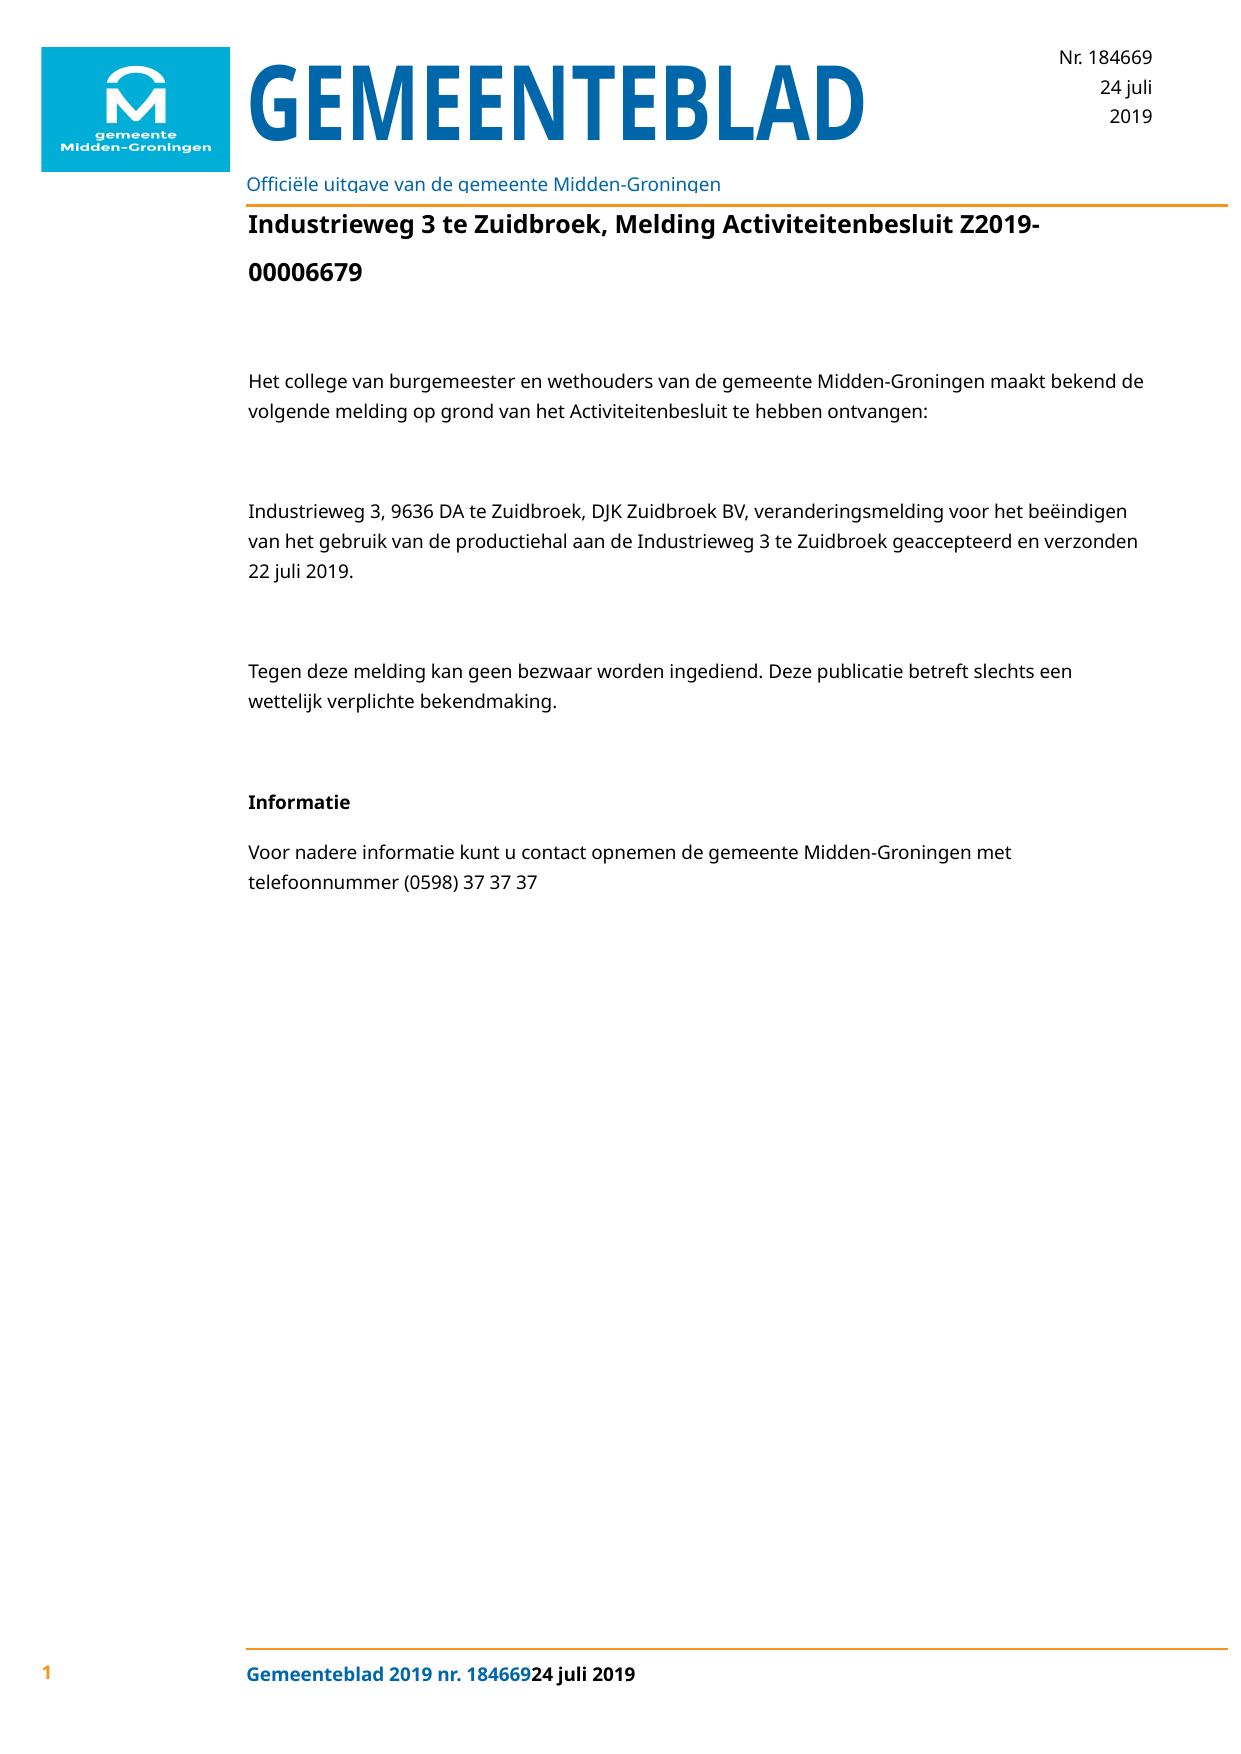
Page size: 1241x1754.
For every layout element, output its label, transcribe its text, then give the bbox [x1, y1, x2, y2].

text Het college van burgemeester en wethouders van de gemeente Midden-Groningen maakt bekend de volgende melding op grond van het Activiteitenbesluit te hebben ontvangen: [248, 368, 1152, 424]
text Industrieweg 3, 9636 DA te Zuidbroek, DJK Zuidbroek BV, veranderingsmelding voor het beëindigen van het gebruik van de productiehal aan de Industrieweg 3 te Zuidbroek geaccepteerd en verzonden 22 juli 2019. [248, 499, 1152, 584]
picture [184, 146, 190, 153]
picture [107, 89, 165, 122]
text Informatie [248, 789, 1152, 815]
text Voor nadere informatie kunt u contact opnemen de gemeente Midden-Groningen met telefoonnummer (0598) 37 37 37 [248, 839, 1152, 895]
text Industrieweg 3 te Zuidbroek, Melding Activiteitenbesluit Z2019-00006679 [248, 207, 1152, 288]
picture [108, 66, 164, 82]
text Tegen deze melding kan geen bezwaar worden ingediend. Deze publicatie betreft slechts een wettelijk verplichte bekendmaking. [248, 659, 1152, 714]
